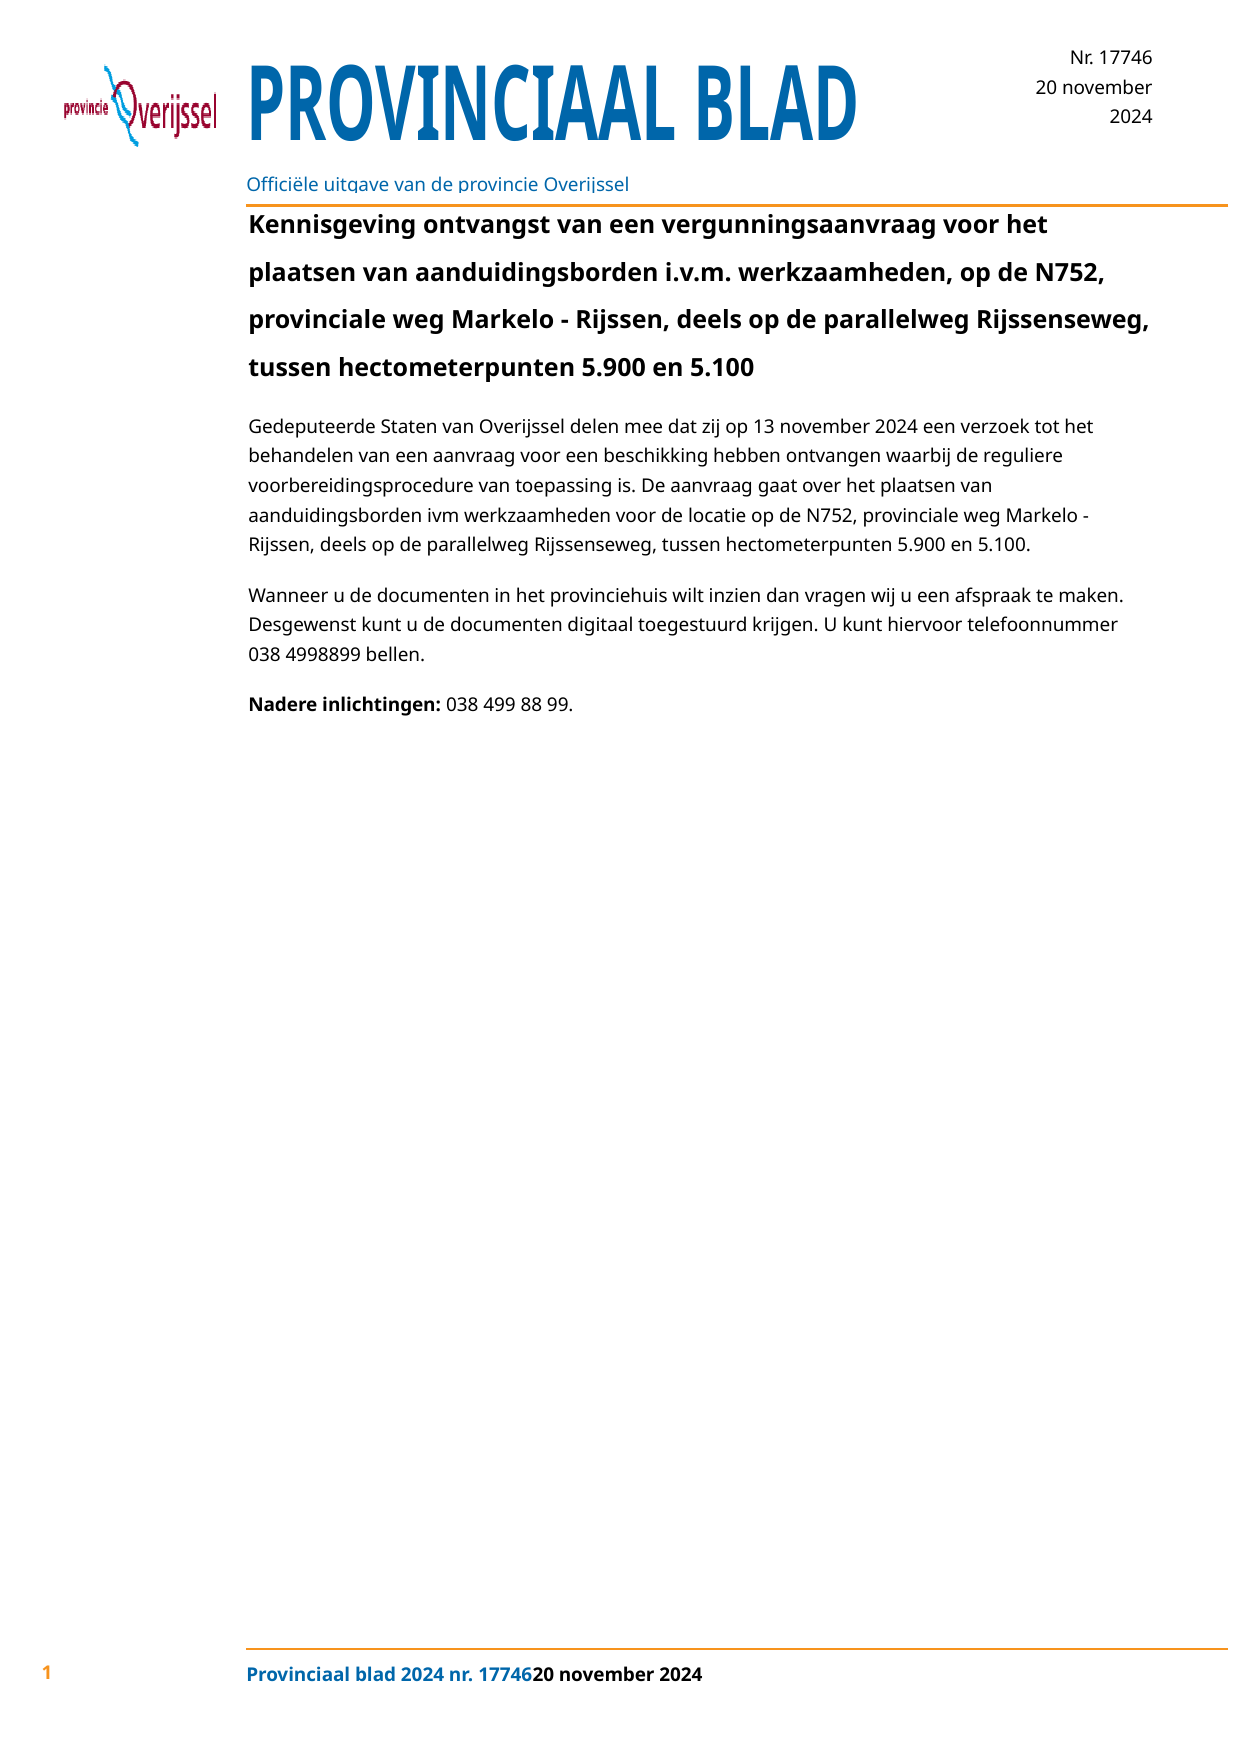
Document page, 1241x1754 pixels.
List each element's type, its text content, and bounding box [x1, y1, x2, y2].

picture [41, 47, 231, 172]
text Gedeputeerde Staten van Overijssel delen mee dat zij op 13 november 2024 een verzoek tot het behandelen van een aanvraag voor een beschikking hebben ontvangen waarbij de reguliere voorbereidingsprocedure van toepassing is. De aanvraag gaat over het plaatsen van aanduidingsborden ivm werkzaamheden voor de locatie op de N752, provinciale weg Markelo - Rijssen, deels op de parallelweg Rijssenseweg, tussen hectometerpunten 5.900 en 5.100. [248, 413, 1152, 557]
text Nadere inlichtingen: 038 499 88 99. [248, 691, 1152, 717]
text Kennisgeving ontvangst van een vergunningsaanvraag voor het plaatsen van aanduidingsborden i.v.m. werkzaamheden, op de N752, provinciale weg Markelo - Rijssen, deels op de parallelweg Rijssenseweg, tussen hectometerpunten 5.900 en 5.100 [248, 207, 1152, 384]
text Wanneer u de documenten in het provinciehuis wilt inzien dan vragen wij u een afspraak te maken. Desgewenst kunt u de documenten digitaal toegestuurd krijgen. U kunt hiervoor telefoonnummer 038 4998899 bellen. [248, 582, 1152, 667]
